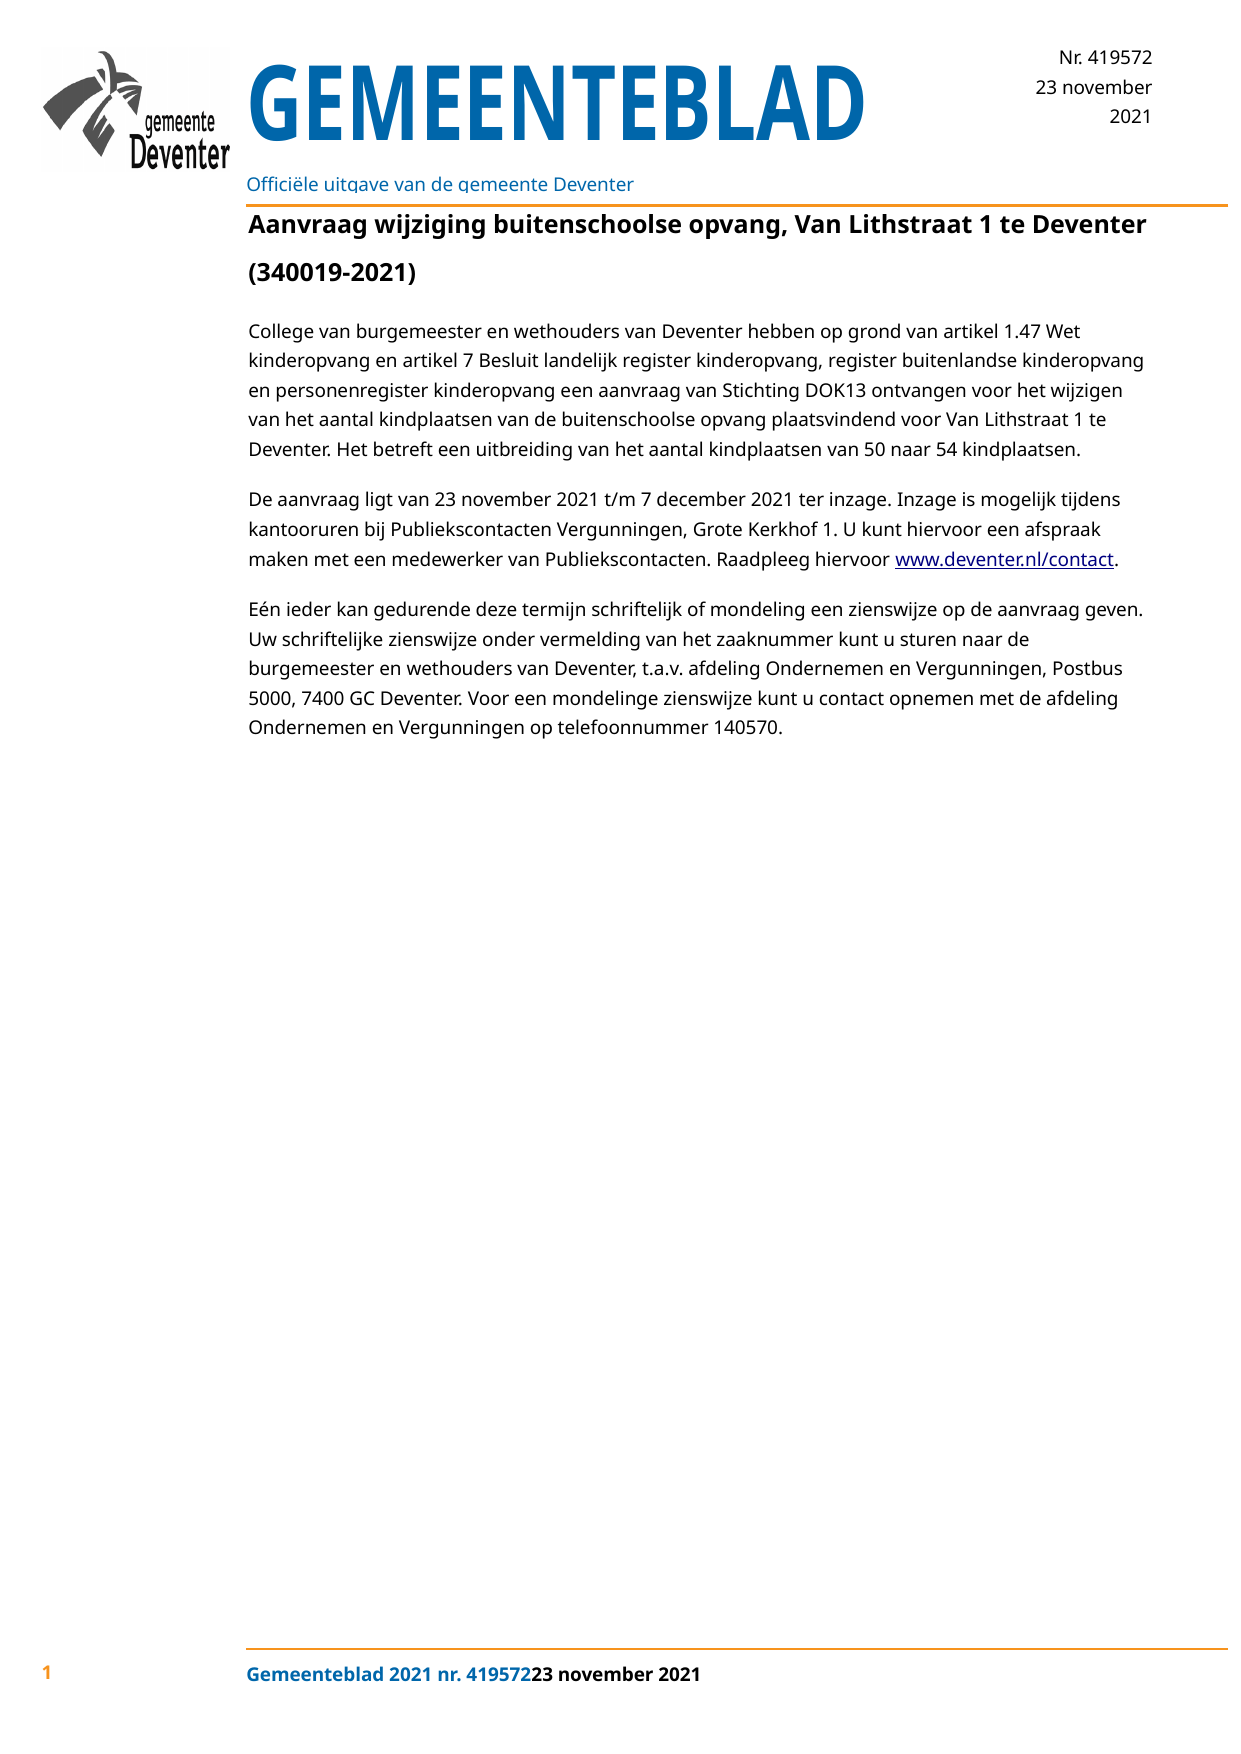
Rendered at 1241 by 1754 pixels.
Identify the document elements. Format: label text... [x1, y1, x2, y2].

text College van burgemeester en wethouders van Deventer hebben op grond van artikel 1.47 Wet kinderopvang en artikel 7 Besluit landelijk register kinderopvang, register buitenlandse kinderopvang en personenregister kinderopvang een aanvraag van Stichting DOK13 ontvangen voor het wijzigen van het aantal kindplaatsen van de buitenschoolse opvang plaatsvindend voor Van Lithstraat 1 te Deventer. Het betreft een uitbreiding van het aantal kindplaatsen van 50 naar 54 kindplaatsen. [248, 318, 1152, 462]
picture [41, 47, 231, 172]
text Eén ieder kan gedurende deze termijn schriftelijk of mondeling een zienswijze op de aanvraag geven. Uw schriftelijke zienswijze onder vermelding van het zaaknummer kunt u sturen naar de burgemeester en wethouders van Deventer, t.a.v. afdeling Ondernemen en Vergunningen, Postbus 5000, 7400 GC Deventer. Voor een mondelinge zienswijze kunt u contact opnemen met de afdeling Ondernemen en Vergunningen op telefoonnummer 140570. [248, 596, 1152, 740]
text Aanvraag wijziging buitenschoolse opvang, Van Lithstraat 1 te Deventer (340019-2021) [248, 207, 1152, 288]
text De aanvraag ligt van 23 november 2021 t/m 7 december 2021 ter inzage. Inzage is mogelijk tijdens kantooruren bij Publiekscontacten Vergunningen, Grote Kerkhof 1. U kunt hiervoor een afspraak maken met een medewerker van Publiekscontacten. Raadpleeg hiervoor www.deventer.nl/contact. [248, 487, 1152, 572]
